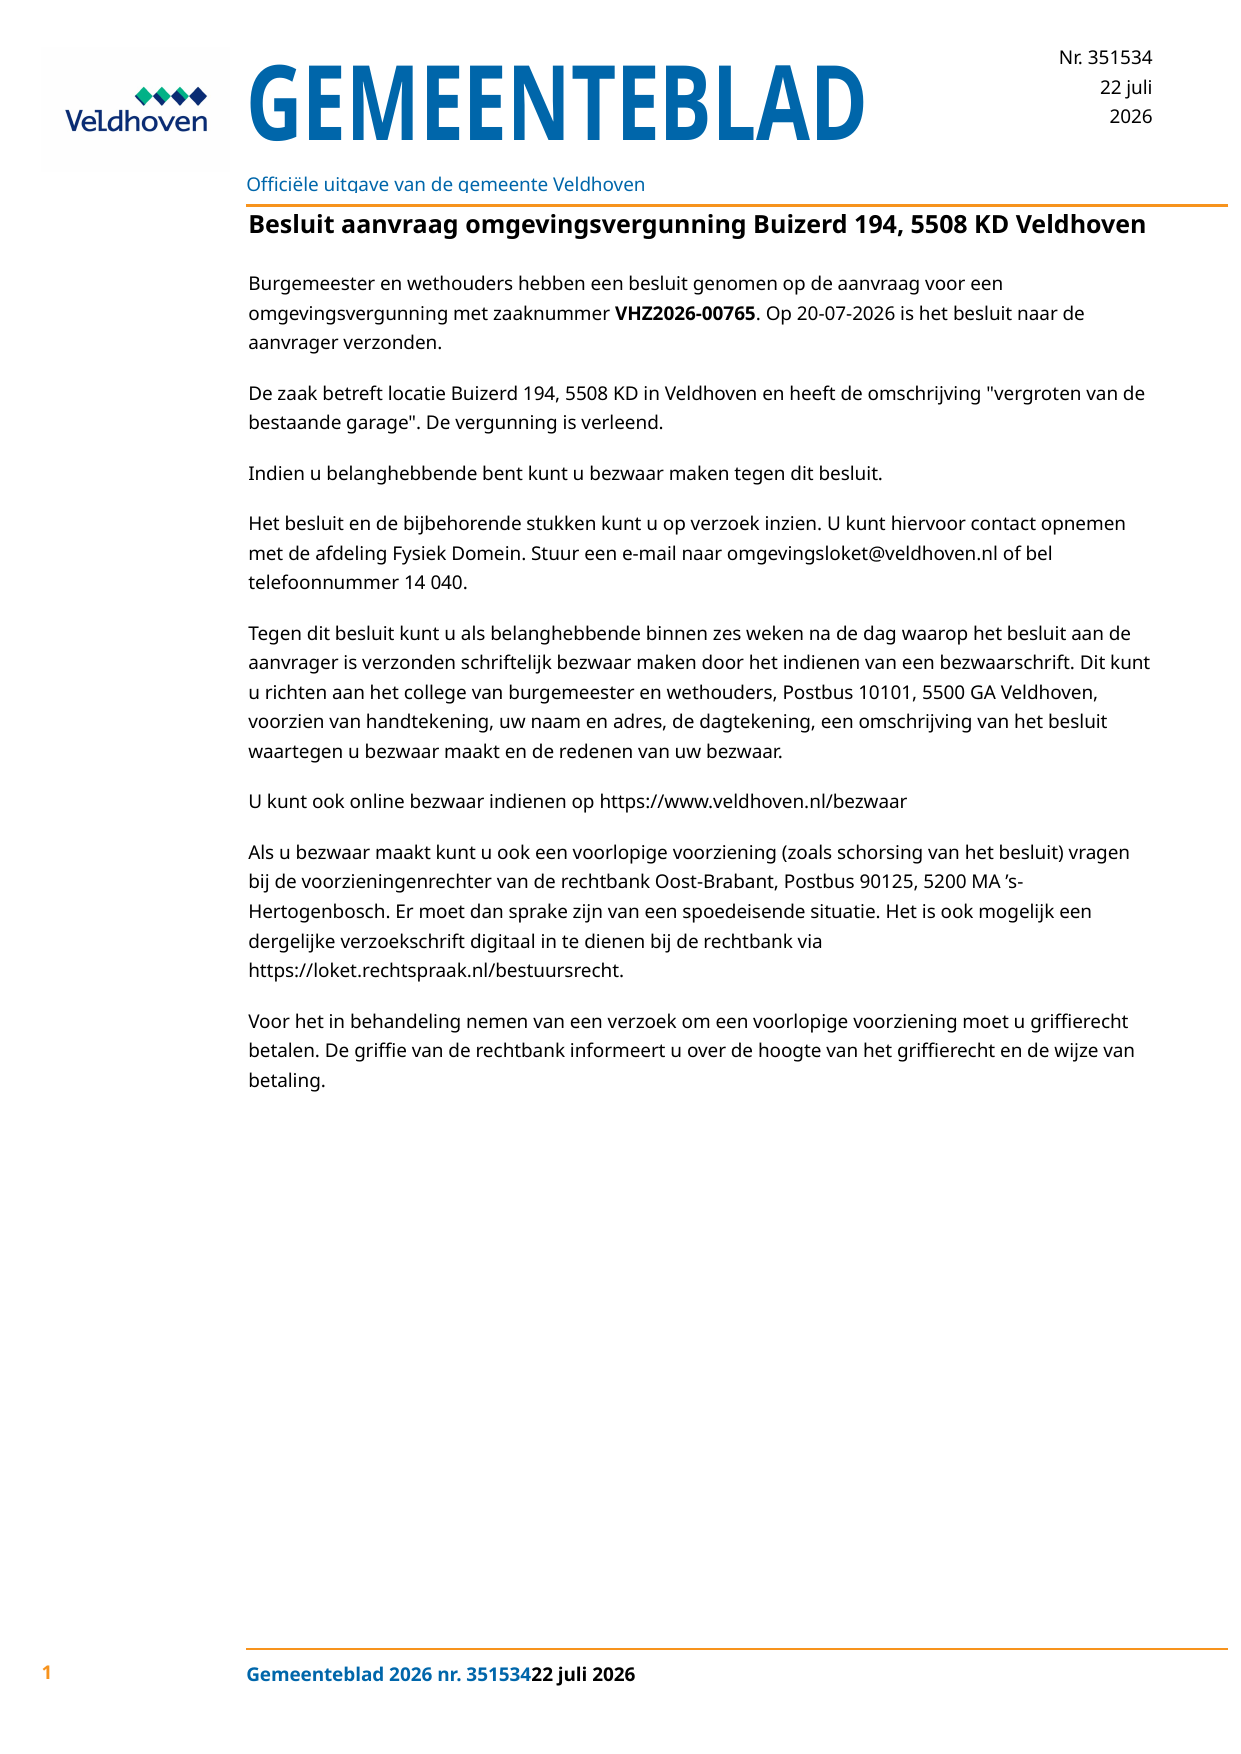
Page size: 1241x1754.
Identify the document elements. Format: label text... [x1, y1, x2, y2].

text De zaak betreft locatie Buizerd 194, 5508 KD in Veldhoven en heeft de omschrijving "vergroten van de bestaande garage". De vergunning is verleend. [248, 380, 1152, 435]
text Voor het in behandeling nemen van een verzoek om een voorlopige voorziening moet u griffierecht betalen. De griffie van de rechtbank informeert u over de hoogte van het griffierecht en de wijze van betaling. [248, 1008, 1152, 1093]
text Indien u belanghebbende bent kunt u bezwaar maken tegen dit besluit. [248, 460, 1152, 486]
text Tegen dit besluit kunt u als belanghebbende binnen zes weken na de dag waarop het besluit aan de aanvrager is verzonden schriftelijk bezwaar maken door het indienen van een bezwaarschrift. Dit kunt u richten aan het college van burgemeester en wethouders, Postbus 10101, 5500 GA Veldhoven, voorzien van handtekening, uw naam en adres, de dagtekening, een omschrijving van het besluit waartegen u bezwaar maakt en de redenen van uw bezwaar. [248, 620, 1152, 764]
text Het besluit en de bijbehorende stukken kunt u op verzoek inzien. U kunt hiervoor contact opnemen met de afdeling Fysiek Domein. Stuur een e-mail naar omgevingsloket@veldhoven.nl of bel telefoonnummer 14 040. [248, 510, 1152, 595]
text Burgemeester en wethouders hebben een besluit genomen op de aanvraag voor een omgevingsvergunning met zaaknummer VHZ2026-00765. Op 20-07-2026 is het besluit naar de aanvrager verzonden. [248, 270, 1152, 355]
text Als u bezwaar maakt kunt u ook een voorlopige voorziening (zoals schorsing van het besluit) vragen bij de voorzieningenrechter van de rechtbank Oost-Brabant, Postbus 90125, 5200 MA ’s-Hertogenbosch. Er moet dan sprake zijn van een spoedeisende situatie. Het is ook mogelijk een dergelijke verzoekschrift digitaal in te dienen bij de rechtbank via https://loket.rechtspraak.nl/bestuursrecht. [248, 839, 1152, 983]
picture [41, 47, 231, 172]
text U kunt ook online bezwaar indienen op https://www.veldhoven.nl/bezwaar [248, 789, 1152, 814]
text Besluit aanvraag omgevingsvergunning Buizerd 194, 5508 KD Veldhoven [248, 207, 1152, 241]
